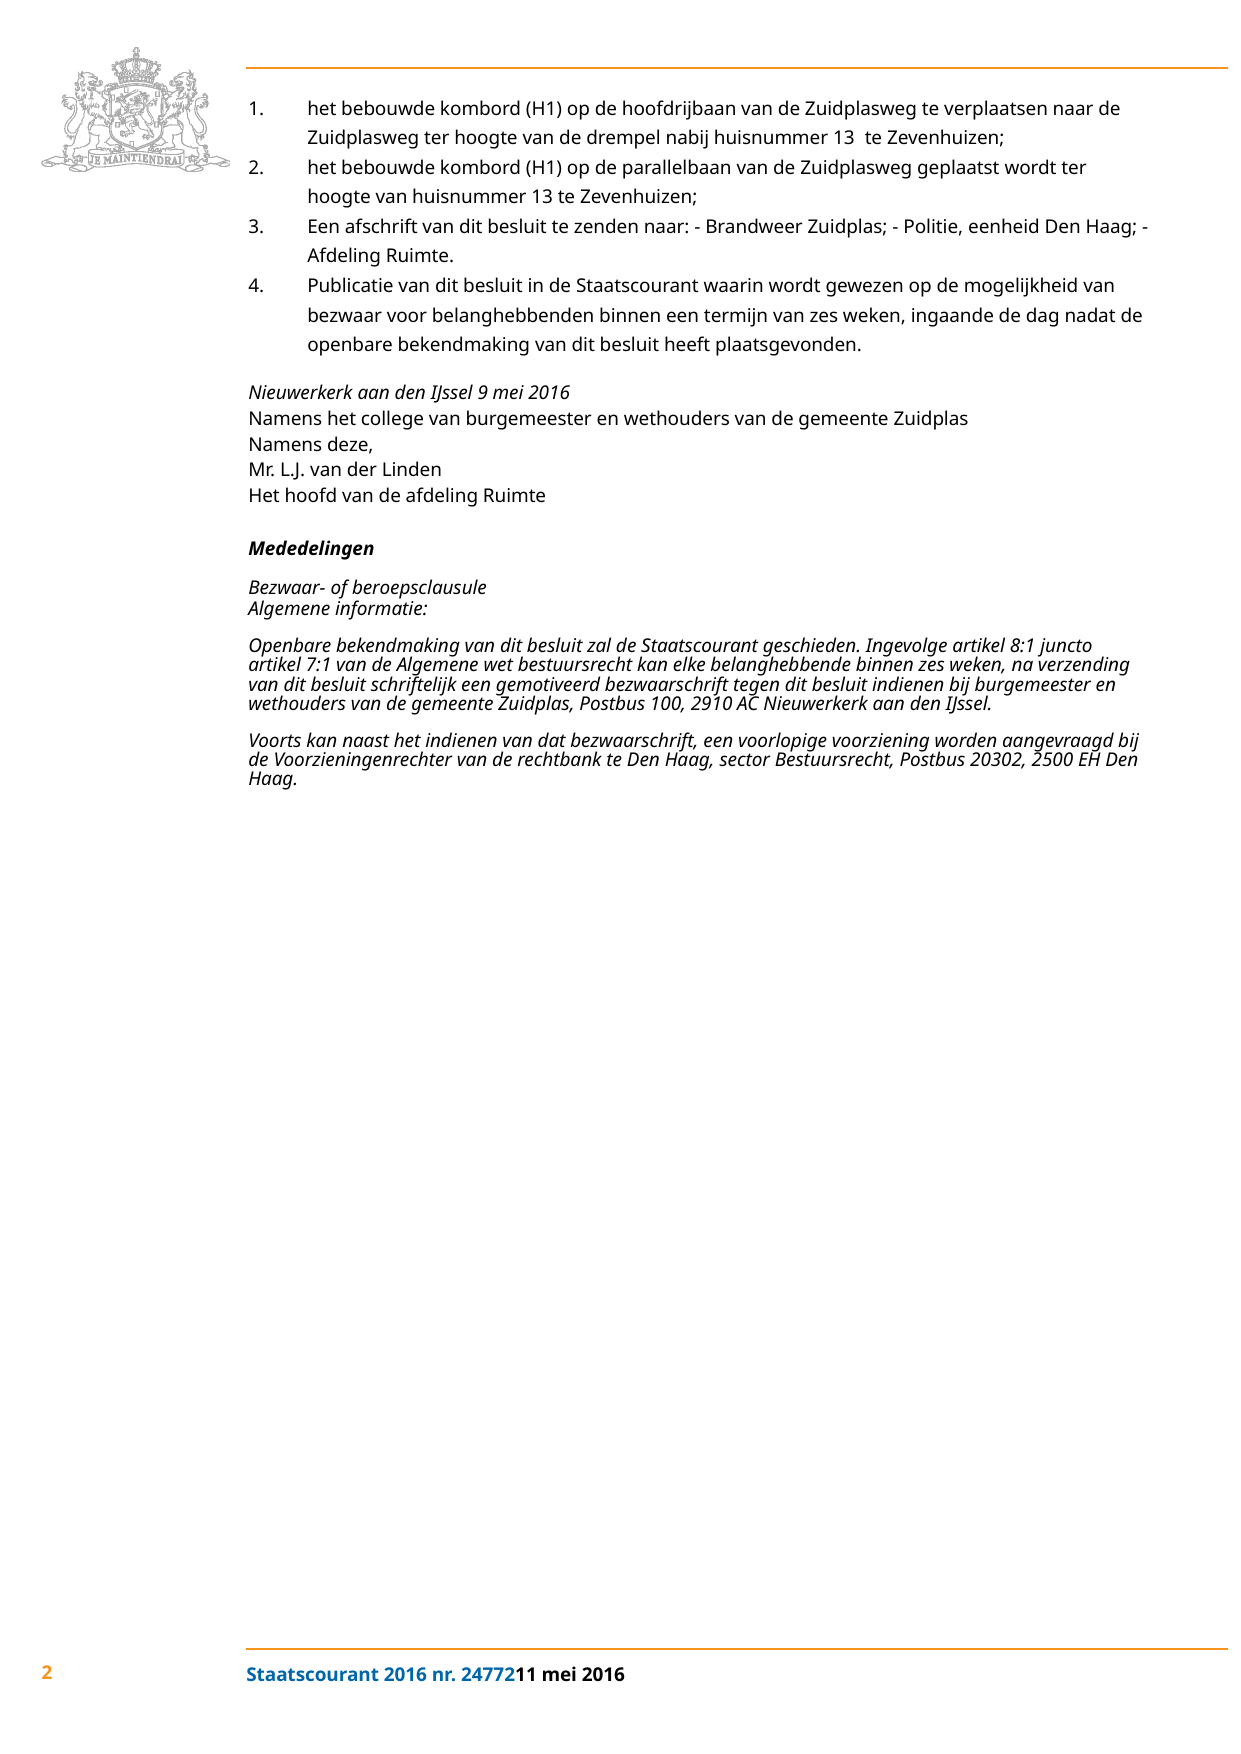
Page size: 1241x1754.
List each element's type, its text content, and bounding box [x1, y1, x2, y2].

text Namens het college van burgemeester en wethouders van de gemeente Zuidplas [248, 405, 1152, 431]
text Algemene informatie: [248, 600, 1152, 619]
text Openbare bekendmaking van dit besluit zal de Staatscourant geschieden. Ingevolge artikel 8:1 juncto artikel 7:1 van de Algemene wet bestuursrecht kan elke belanghebbende binnen zes weken, na verzending van dit besluit schriftelijk een gemotiveerd bezwaarschrift tegen dit besluit indienen bij burgemeester en wethouders van de gemeente Zuidplas, Postbus 100, 2910 AC Nieuwerkerk aan den IJssel. [248, 637, 1152, 714]
picture [41, 47, 231, 172]
list Publicatie van dit besluit in de Staatscourant waarin wordt gewezen op de mogelijkheid van bezwaar voor belanghebbenden binnen een termijn van zes weken, ingaande de dag nadat de openbare bekendmaking van dit besluit heeft plaatsgevonden. [248, 272, 1152, 357]
text Voorts kan naast het indienen van dat bezwaarschrift, een voorlopige voorziening worden aangevraagd bij de Voorzieningenrechter van de rechtbank te Den Haag, sector Bestuursrecht, Postbus 20302, 2500 EH Den Haag. [248, 732, 1152, 790]
text Namens deze, [248, 431, 1152, 456]
text Nieuwerkerk aan den IJssel 9 mei 2016 [248, 379, 1152, 405]
text Mr. L.J. van der Linden [248, 456, 1152, 482]
text Het hoofd van de afdeling Ruimte [248, 482, 1152, 508]
list het bebouwde kombord (H1) op de hoofdrijbaan van de Zuidplasweg te verplaatsen naar de Zuidplasweg ter hoogte van de drempel nabij huisnummer 13 te Zevenhuizen; [248, 95, 1152, 150]
text Bezwaar- of beroepsclausule [248, 574, 1152, 600]
list Een afschrift van dit besluit te zenden naar: - Brandweer Zuidplas; - Politie, eenheid Den Haag; - Afdeling Ruimte. [248, 213, 1152, 268]
list het bebouwde kombord (H1) op de parallelbaan van de Zuidplasweg geplaatst wordt ter hoogte van huisnummer 13 te Zevenhuizen; [248, 154, 1152, 209]
text Mededelingen [248, 535, 1152, 561]
